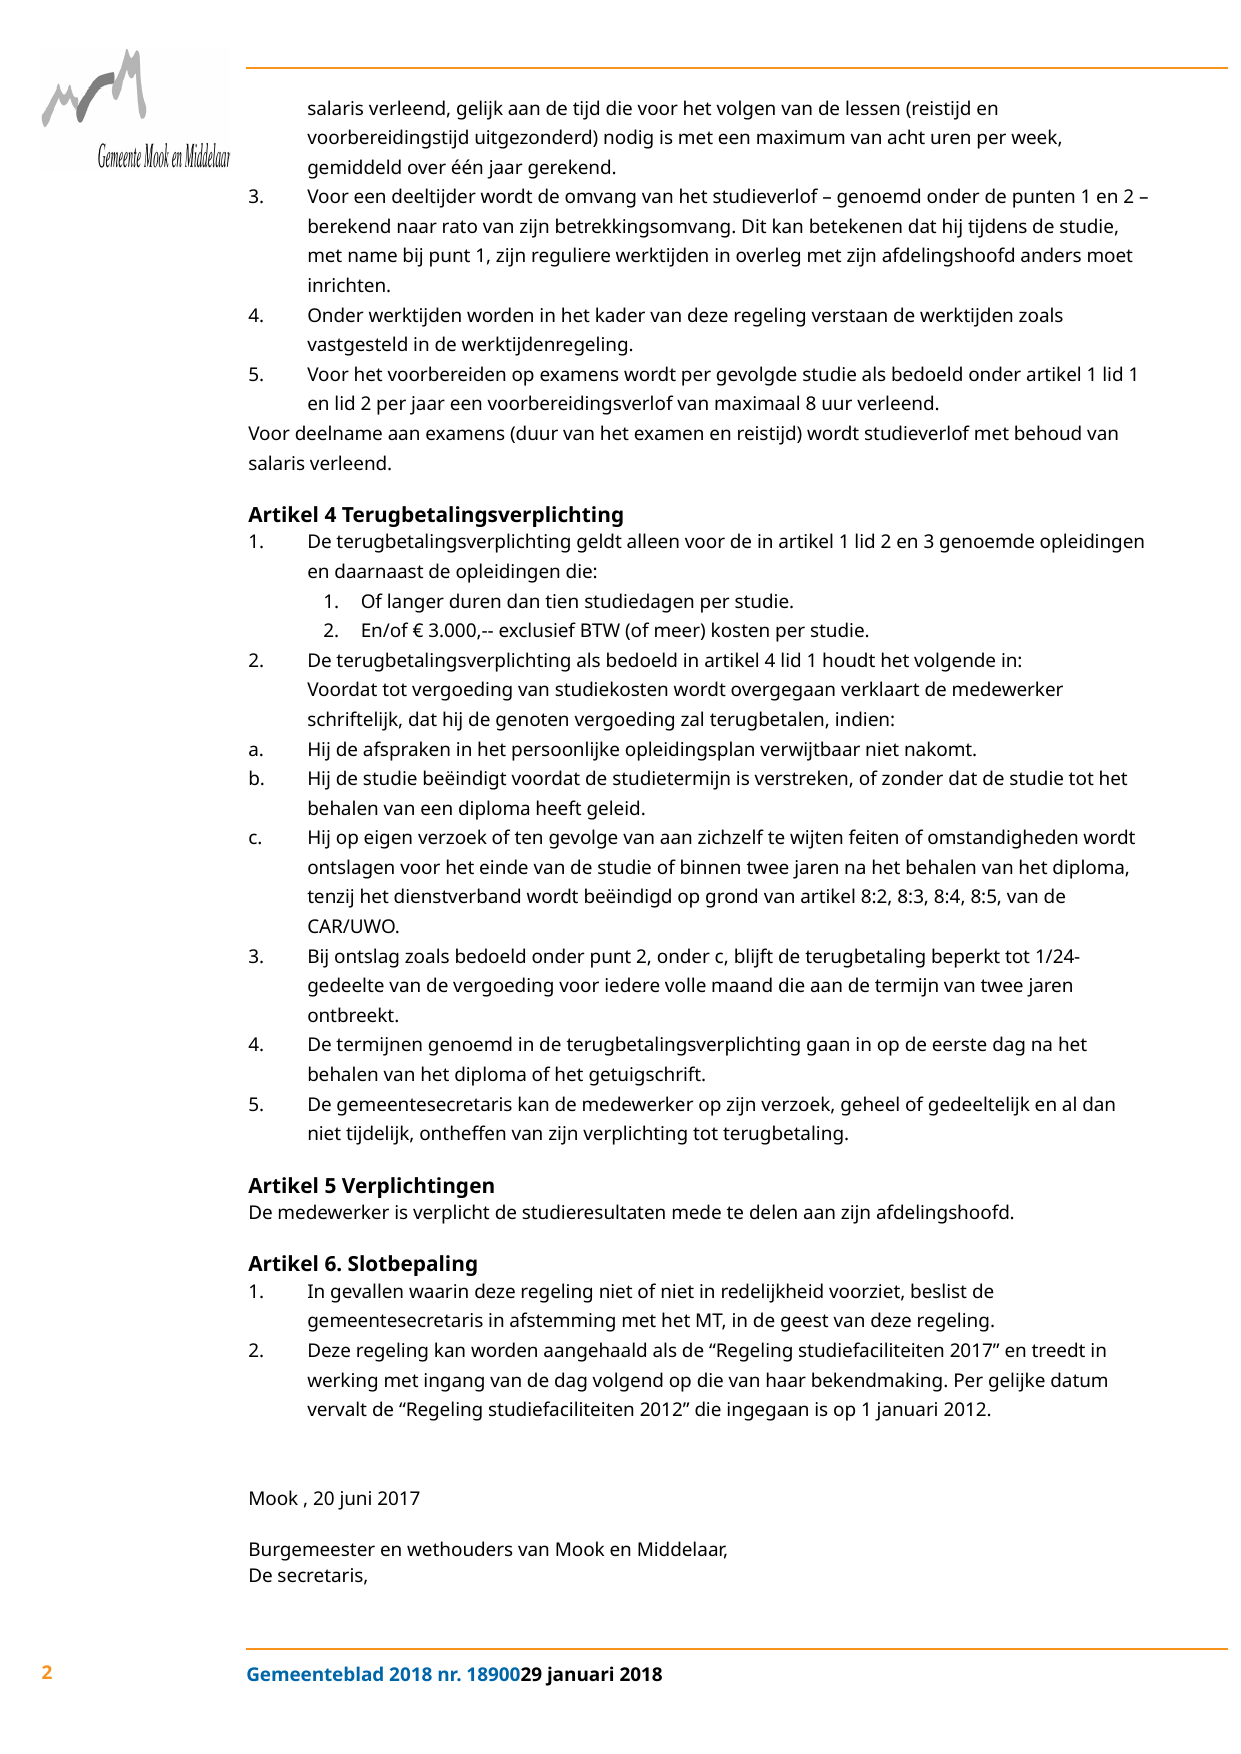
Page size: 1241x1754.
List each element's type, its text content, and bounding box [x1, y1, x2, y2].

text Voor deelname aan examens (duur van het examen en reistijd) wordt studieverlof met behoud van salaris verleend. [248, 420, 1152, 476]
list Hij op eigen verzoek of ten gevolge van aan zichzelf te wijten feiten of omstandigheden wordt ontslagen voor het einde van de studie of binnen twee jaren na het behalen van het diploma, tenzij het dienstverband wordt beëindigd op grond van artikel 8:2, 8:3, 8:4, 8:5, van de CAR/UWO. [248, 824, 1152, 939]
text Burgemeester en wethouders van Mook en Middelaar, [248, 1537, 1152, 1562]
text Artikel 5 Verplichtingen [248, 1171, 1152, 1199]
list De termijnen genoemd in de terugbetalingsverplichting gaan in op de eerste dag na het behalen van het diploma of het getuigschrift. [248, 1032, 1152, 1087]
list Voordat tot vergoeding van studiekosten wordt overgegaan verklaart de medewerker schriftelijk, dat hij de genoten vergoeding zal terugbetalen, indien: [248, 677, 1152, 732]
list Bij ontslag zoals bedoeld onder punt 2, onder c, blijft de terugbetaling beperkt tot 1/24-gedeelte van de vergoeding voor iedere volle maand die aan de termijn van twee jaren ontbreekt. [248, 943, 1152, 1028]
text De medewerker is verplicht de studieresultaten mede te delen aan zijn afdelingshoofd. [248, 1199, 1152, 1225]
list De terugbetalingsverplichting geldt alleen voor de in artikel 1 lid 2 en 3 genoemde opleidingen en daarnaast de opleidingen die: [248, 529, 1152, 584]
picture [41, 47, 231, 172]
list Onder werktijden worden in het kader van deze regeling verstaan de werktijden zoals vastgesteld in de werktijdenregeling. [248, 302, 1152, 357]
text Mook , 20 juni 2017 [248, 1485, 1152, 1511]
list Hij de afspraken in het persoonlijke opleidingsplan verwijtbaar niet nakomt. [248, 736, 1152, 761]
list In gevallen waarin deze regeling niet of niet in redelijkheid voorziet, beslist de gemeentesecretaris in afstemming met het MT, in de geest van deze regeling. [248, 1278, 1152, 1333]
text Artikel 6. Slotbepaling [248, 1249, 1152, 1278]
list Of langer duren dan tien studiedagen per studie. [323, 588, 1152, 613]
list De gemeentesecretaris kan de medewerker op zijn verzoek, geheel of gedeeltelijk en al dan niet tijdelijk, ontheffen van zijn verplichting tot terugbetaling. [248, 1091, 1152, 1146]
text Artikel 4 Terugbetalingsverplichting [248, 500, 1152, 529]
text De secretaris, [248, 1562, 1152, 1588]
list Hij de studie beëindigt voordat de studietermijn is verstreken, of zonder dat de studie tot het behalen van een diploma heeft geleid. [248, 765, 1152, 821]
list De terugbetalingsverplichting als bedoeld in artikel 4 lid 1 houdt het volgende in: [248, 647, 1152, 673]
list Voor het voorbereiden op examens wordt per gevolgde studie als bedoeld onder artikel 1 lid 1 en lid 2 per jaar een voorbereidingsverlof van maximaal 8 uur verleend. [248, 361, 1152, 416]
list En/of € 3.000,-- exclusief BTW (of meer) kosten per studie. [323, 617, 1152, 643]
list salaris verleend, gelijk aan de tijd die voor het volgen van de lessen (reistijd en voorbereidingstijd uitgezonderd) nodig is met een maximum van acht uren per week, gemiddeld over één jaar gerekend. [248, 95, 1152, 180]
list Deze regeling kan worden aangehaald als de “Regeling studiefaciliteiten 2017” en treedt in werking met ingang van de dag volgend op die van haar bekendmaking. Per gelijke datum vervalt de “Regeling studiefaciliteiten 2012” die ingegaan is op 1 januari 2012. [248, 1337, 1152, 1422]
list Voor een deeltijder wordt de omvang van het studieverlof – genoemd onder de punten 1 en 2 – berekend naar rato van zijn betrekkingsomvang. Dit kan betekenen dat hij tijdens de studie, met name bij punt 1, zijn reguliere werktijden in overleg met zijn afdelingshoofd anders moet inrichten. [248, 183, 1152, 298]
